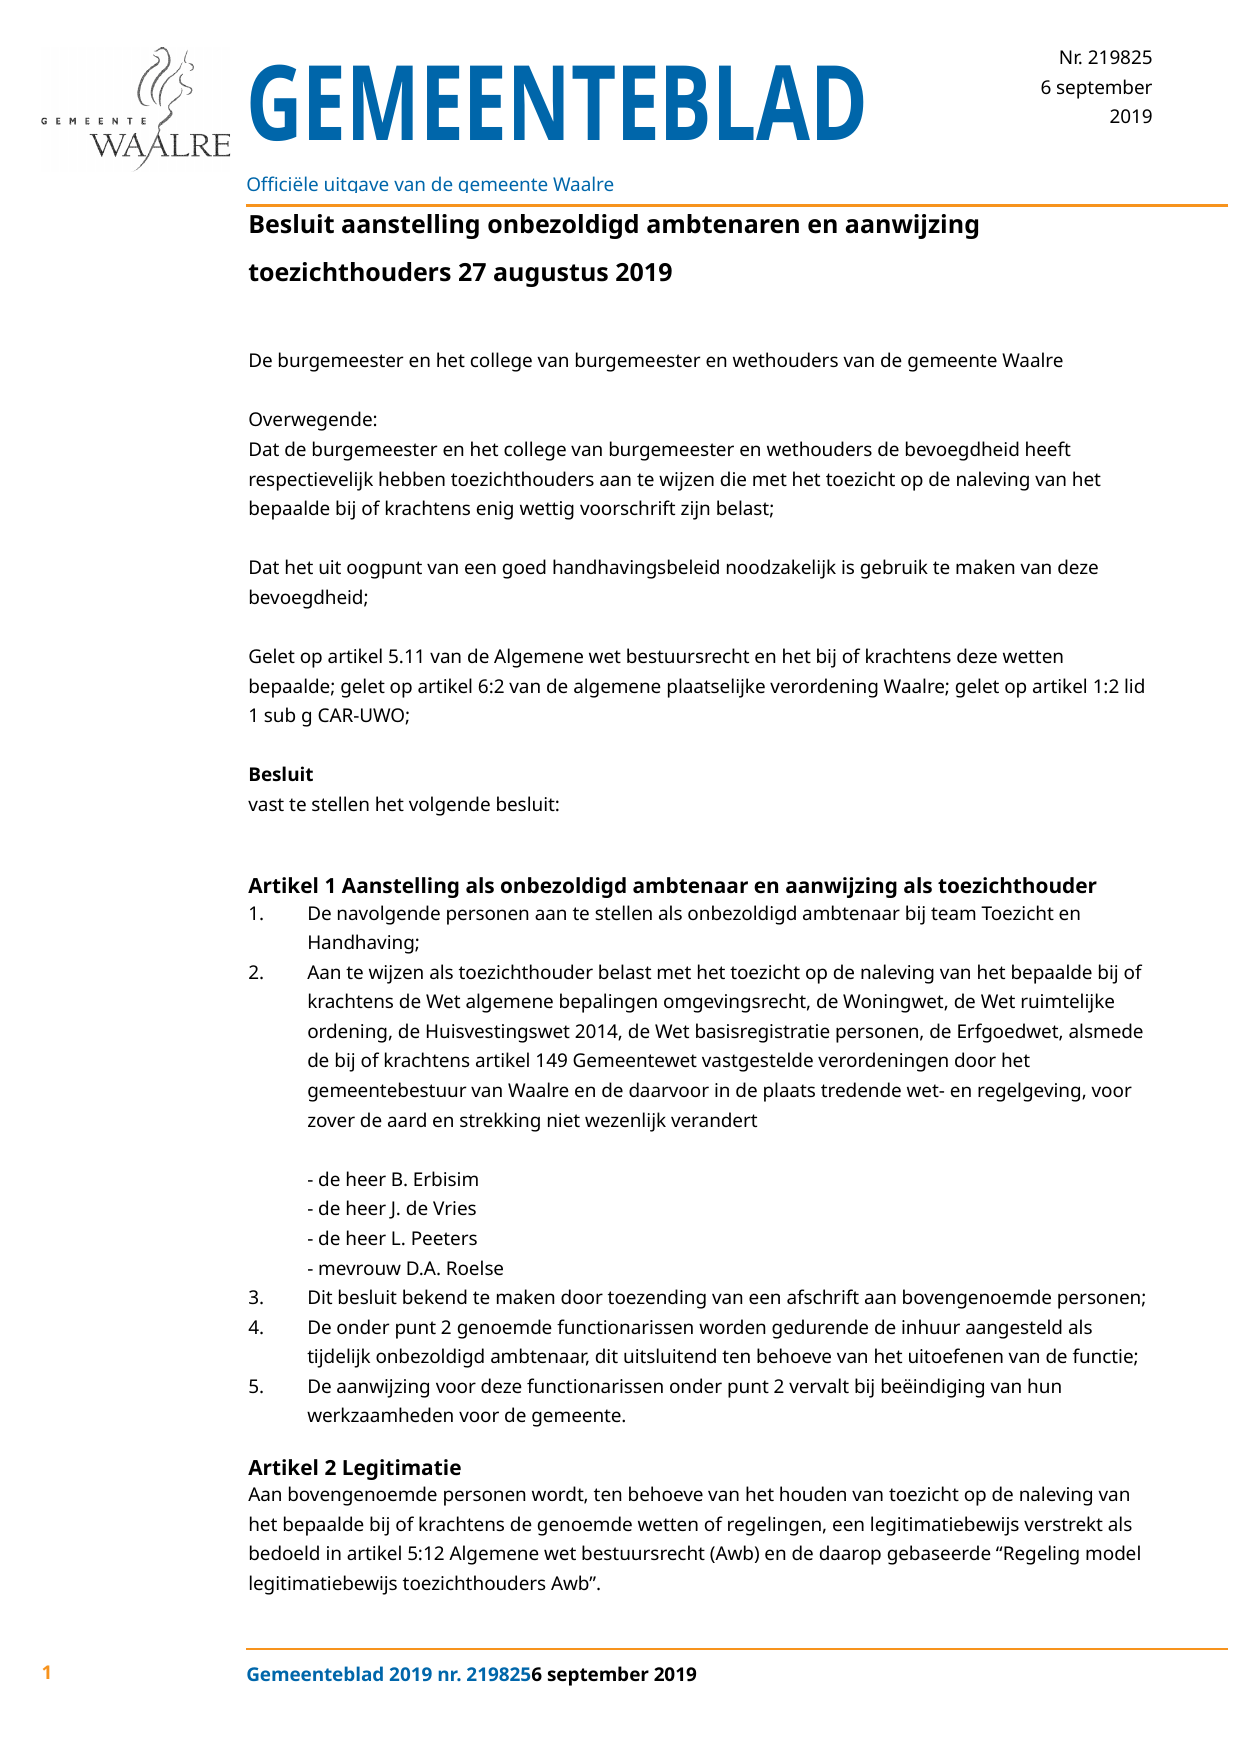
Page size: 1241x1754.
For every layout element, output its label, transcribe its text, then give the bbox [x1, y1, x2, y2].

text Dat het uit oogpunt van een goed handhavingsbeleid noodzakelijk is gebruik te maken van deze bevoegdheid; [248, 554, 1152, 610]
text Artikel 2 Legitimatie [248, 1453, 1152, 1481]
list - de heer B. Erbisim [248, 1166, 1152, 1192]
list De navolgende personen aan te stellen als onbezoldigd ambtenaar bij team Toezicht en Handhaving; [248, 900, 1152, 955]
list - de heer J. de Vries [248, 1196, 1152, 1221]
list Dit besluit bekend te maken door toezending van een afschrift aan bovengenoemde personen; [248, 1284, 1152, 1310]
picture [41, 47, 231, 172]
text Artikel 1 Aanstelling als onbezoldigd ambtenaar en aanwijzing als toezichthouder [248, 871, 1152, 900]
text Gelet op artikel 5.11 van de Algemene wet bestuursrecht en het bij of krachtens deze wetten bepaalde; gelet op artikel 6:2 van de algemene plaatselijke verordening Waalre; gelet op artikel 1:2 lid 1 sub g CAR-UWO; [248, 643, 1152, 728]
text Aan bovengenoemde personen wordt, ten behoeve van het houden van toezicht op de naleving van het bepaalde bij of krachtens de genoemde wetten of regelingen, een legitimatiebewijs verstrekt als bedoeld in artikel 5:12 Algemene wet bestuursrecht (Awb) en de daarop gebaseerde “Regeling model legitimatiebewijs toezichthouders Awb”. [248, 1481, 1152, 1596]
text Besluit [248, 762, 1152, 787]
text Besluit aanstelling onbezoldigd ambtenaren en aanwijzing toezichthouders 27 augustus 2019 [248, 207, 1152, 288]
text Dat de burgemeester en het college van burgemeester en wethouders de bevoegdheid heeft respectievelijk hebben toezichthouders aan te wijzen die met het toezicht op de naleving van het bepaalde bij of krachtens enig wettig voorschrift zijn belast; [248, 436, 1152, 521]
text Overwegende: [248, 407, 1152, 432]
list - de heer L. Peeters [248, 1225, 1152, 1251]
text vast te stellen het volgende besluit: [248, 791, 1152, 817]
text De burgemeester en het college van burgemeester en wethouders van de gemeente Waalre [248, 347, 1152, 373]
list Aan te wijzen als toezichthouder belast met het toezicht op de naleving van het bepaalde bij of krachtens de Wet algemene bepalingen omgevingsrecht, de Woningwet, de Wet ruimtelijke ordening, de Huisvestingswet 2014, de Wet basisregistratie personen, de Erfgoedwet, alsmede de bij of krachtens artikel 149 Gemeentewet vastgestelde verordeningen door het gemeentebestuur van Waalre en de daarvoor in de plaats tredende wet- en regelgeving, voor zover de aard en strekking niet wezenlijk verandert [248, 959, 1152, 1132]
list - mevrouw D.A. Roelse [248, 1255, 1152, 1280]
list De onder punt 2 genoemde functionarissen worden gedurende de inhuur aangesteld als tijdelijk onbezoldigd ambtenaar, dit uitsluitend ten behoeve van het uitoefenen van de functie; [248, 1314, 1152, 1369]
list De aanwijzing voor deze functionarissen onder punt 2 vervalt bij beëindiging van hun werkzaamheden voor de gemeente. [248, 1373, 1152, 1428]
